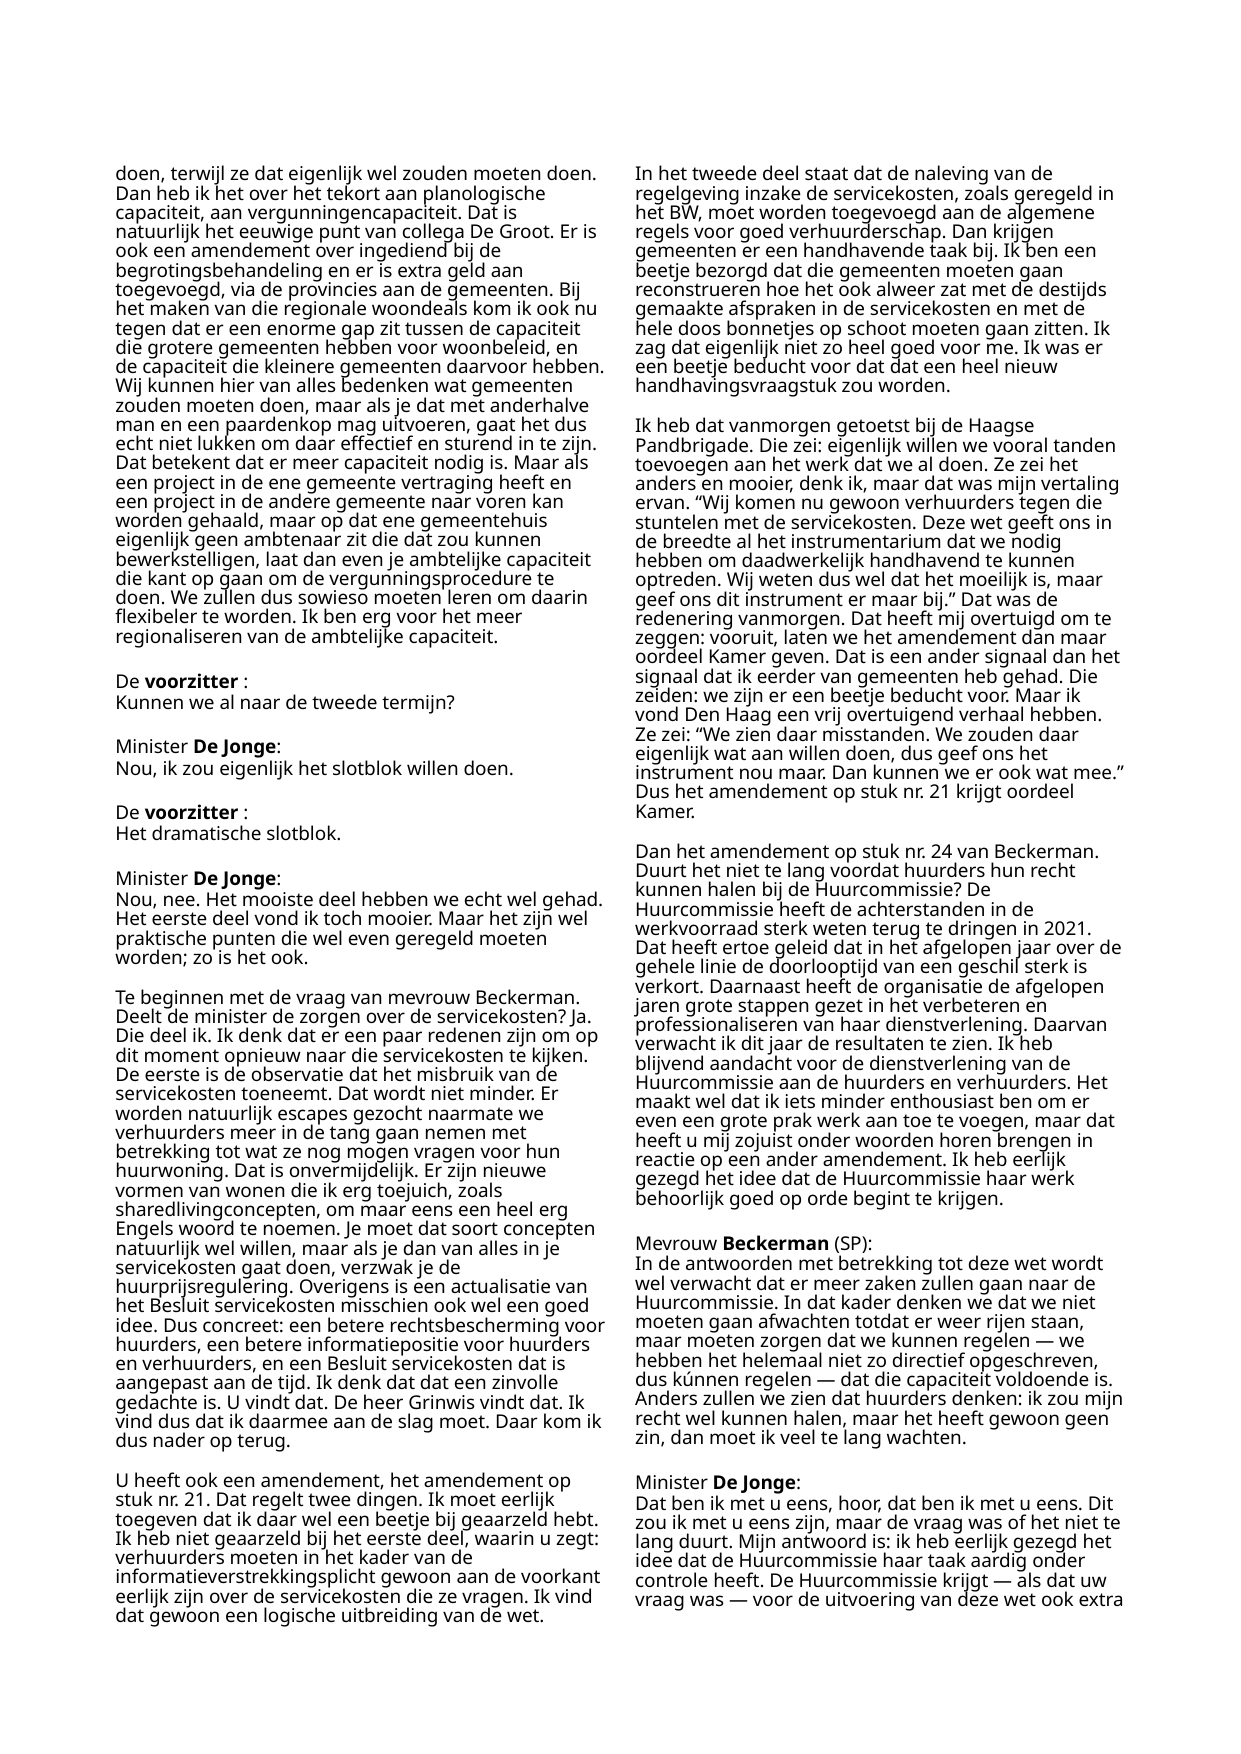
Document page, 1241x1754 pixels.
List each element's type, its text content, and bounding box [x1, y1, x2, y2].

text Kunnen we al naar de tweede termijn? [115, 694, 605, 713]
text doen, terwijl ze dat eigenlijk wel zouden moeten doen. Dan heb ik het over het tekort aan planologische capaciteit, aan vergunningencapaciteit. Dat is natuurlijk het eeuwige punt van collega De Groot. Er is ook een amendement over ingediend bij de begrotingsbehandeling en er is extra geld aan toegevoegd, via de provincies aan de gemeenten. Bij het maken van die regionale woondeals kom ik ook nu tegen dat er een enorme gap zit tussen de capaciteit die grotere gemeenten hebben voor woonbeleid, en de capaciteit die kleinere gemeenten daarvoor hebben. Wij kunnen hier van alles bedenken wat gemeenten zouden moeten doen, maar als je dat met anderhalve man en een paardenkop mag uitvoeren, gaat het dus echt niet lukken om daar effectief en sturend in te zijn. Dat betekent dat er meer capaciteit nodig is. Maar als een project in de ene gemeente vertraging heeft en een project in de andere gemeente naar voren kan worden gehaald, maar op dat ene gemeentehuis eigenlijk geen ambtenaar zit die dat zou kunnen bewerkstelligen, laat dan even je ambtelijke capaciteit die kant op gaan om de vergunningsprocedure te doen. We zullen dus sowieso moeten leren om daarin flexibeler te worden. Ik ben erg voor het meer regionaliseren van de ambtelijke capaciteit. [115, 165, 605, 647]
text U heeft ook een amendement, het amendement op stuk nr. 21. Dat regelt twee dingen. Ik moet eerlijk toegeven dat ik daar wel een beetje bij geaarzeld hebt. Ik heb niet geaarzeld bij het eerste deel, waarin u zegt: verhuurders moeten in het kader van de informatieverstrekkingsplicht gewoon aan de voorkant eerlijk zijn over de servicekosten die ze vragen. Ik vind dat gewoon een logische uitbreiding van de wet. [115, 1472, 605, 1626]
text In de antwoorden met betrekking tot deze wet wordt wel verwacht dat er meer zaken zullen gaan naar de Huurcommissie. In dat kader denken we dat we niet moeten gaan afwachten totdat er weer rijen staan, maar moeten zorgen dat we kunnen regelen — we hebben het helemaal niet zo directief opgeschreven, dus kúnnen regelen — dat die capaciteit voldoende is. Anders zullen we zien dat huurders denken: ik zou mijn recht wel kunnen halen, maar het heeft gewoon geen zin, dan moet ik veel te lang wachten. [635, 1255, 1125, 1448]
text Ik heb dat vanmorgen getoetst bij de Haagse Pandbrigade. Die zei: eigenlijk willen we vooral tanden toevoegen aan het werk dat we al doen. Ze zei het anders en mooier, denk ik, maar dat was mijn vertaling ervan. “Wij komen nu gewoon verhuurders tegen die stuntelen met de servicekosten. Deze wet geeft ons in de breedte al het instrumentarium dat we nodig hebben om daadwerkelijk handhavend te kunnen optreden. Wij weten dus wel dat het moeilijk is, maar geef ons dit instrument er maar bij.” Dat was de redenering vanmorgen. Dat heeft mij overtuigd om te zeggen: vooruit, laten we het amendement dan maar oordeel Kamer geven. Dat is een ander signaal dan het signaal dat ik eerder van gemeenten heb gehad. Die zeiden: we zijn er een beetje beducht voor. Maar ik vond Den Haag een vrij overtuigend verhaal hebben. Ze zei: “We zien daar misstanden. We zouden daar eigenlijk wat aan willen doen, dus geef ons het instrument nou maar. Dan kunnen we er ook wat mee.” Dus het amendement op stuk nr. 21 krijgt oordeel Kamer. [635, 417, 1125, 822]
text Te beginnen met de vraag van mevrouw Beckerman. Deelt de minister de zorgen over de servicekosten? Ja. Die deel ik. Ik denk dat er een paar redenen zijn om op dit moment opnieuw naar die servicekosten te kijken. De eerste is de observatie dat het misbruik van de servicekosten toeneemt. Dat wordt niet minder. Er worden natuurlijk escapes gezocht naarmate we verhuurders meer in de tang gaan nemen met betrekking tot wat ze nog mogen vragen voor hun huurwoning. Dat is onvermijdelijk. Er zijn nieuwe vormen van wonen die ik erg toejuich, zoals sharedlivingconcepten, om maar eens een heel erg Engels woord te noemen. Je moet dat soort concepten natuurlijk wel willen, maar als je dan van alles in je servicekosten gaat doen, verzwak je de huurprijsregulering. Overigens is een actualisatie van het Besluit servicekosten misschien ook wel een goed idee. Dus concreet: een betere rechtsbescherming voor huurders, een betere informatiepositie voor huurders en verhuurders, en een Besluit servicekosten dat is aangepast aan de tijd. Ik denk dat dat een zinvolle gedachte is. U vindt dat. De heer Grinwis vindt dat. Ik vind dus dat ik daarmee aan de slag moet. Daar kom ik dus nader op terug. [115, 989, 605, 1451]
text In het tweede deel staat dat de naleving van de regelgeving inzake de servicekosten, zoals geregeld in het BW, moet worden toegevoegd aan de algemene regels voor goed verhuurderschap. Dan krijgen gemeenten er een handhavende taak bij. Ik ben een beetje bezorgd dat die gemeenten moeten gaan reconstrueren hoe het ook alweer zat met de destijds gemaakte afspraken in de servicekosten en met de hele doos bonnetjes op schoot moeten gaan zitten. Ik zag dat eigenlijk niet zo heel goed voor me. Ik was er een beetje beducht voor dat dat een heel nieuw handhavingsvraagstuk zou worden. [635, 165, 1125, 397]
text Mevrouw Beckerman (SP): [635, 1230, 1125, 1255]
text Minister De Jonge: [115, 865, 605, 891]
text Minister De Jonge: [635, 1469, 1125, 1495]
text Dat ben ik met u eens, hoor, dat ben ik met u eens. Dit zou ik met u eens zijn, maar de vraag was of het niet te lang duurt. Mijn antwoord is: ik heb eerlijk gezegd het idee dat de Huurcommissie haar taak aardig onder controle heeft. De Huurcommissie krijgt — als dat uw vraag was — voor de uitvoering van deze wet ook extra [635, 1495, 1125, 1610]
text Dan het amendement op stuk nr. 24 van Beckerman. Duurt het niet te lang voordat huurders hun recht kunnen halen bij de Huurcommissie? De Huurcommissie heeft de achterstanden in de werkvoorraad sterk weten terug te dringen in 2021. Dat heeft ertoe geleid dat in het afgelopen jaar over de gehele linie de doorlooptijd van een geschil sterk is verkort. Daarnaast heeft de organisatie de afgelopen jaren grote stappen gezet in het verbeteren en professionaliseren van haar dienstverlening. Daarvan verwacht ik dit jaar de resultaten te zien. Ik heb blijvend aandacht voor de dienstverlening van de Huurcommissie aan de huurders en verhuurders. Het maakt wel dat ik iets minder enthousiast ben om er even een grote prak werk aan toe te voegen, maar dat heeft u mij zojuist onder woorden horen brengen in reactie op een ander amendement. Ik heb eerlijk gezegd het idee dat de Huurcommissie haar werk behoorlijk goed op orde begint te krijgen. [635, 843, 1125, 1209]
text De voorzitter : [115, 668, 605, 694]
text Minister De Jonge: [115, 734, 605, 759]
text Nou, ik zou eigenlijk het slotblok willen doen. [115, 759, 605, 779]
text De voorzitter : [115, 799, 605, 825]
text Het dramatische slotblok. [115, 825, 605, 844]
text Nou, nee. Het mooiste deel hebben we echt wel gehad. Het eerste deel vond ik toch mooier. Maar het zijn wel praktische punten die wel even geregeld moeten worden; zo is het ook. [115, 891, 605, 968]
